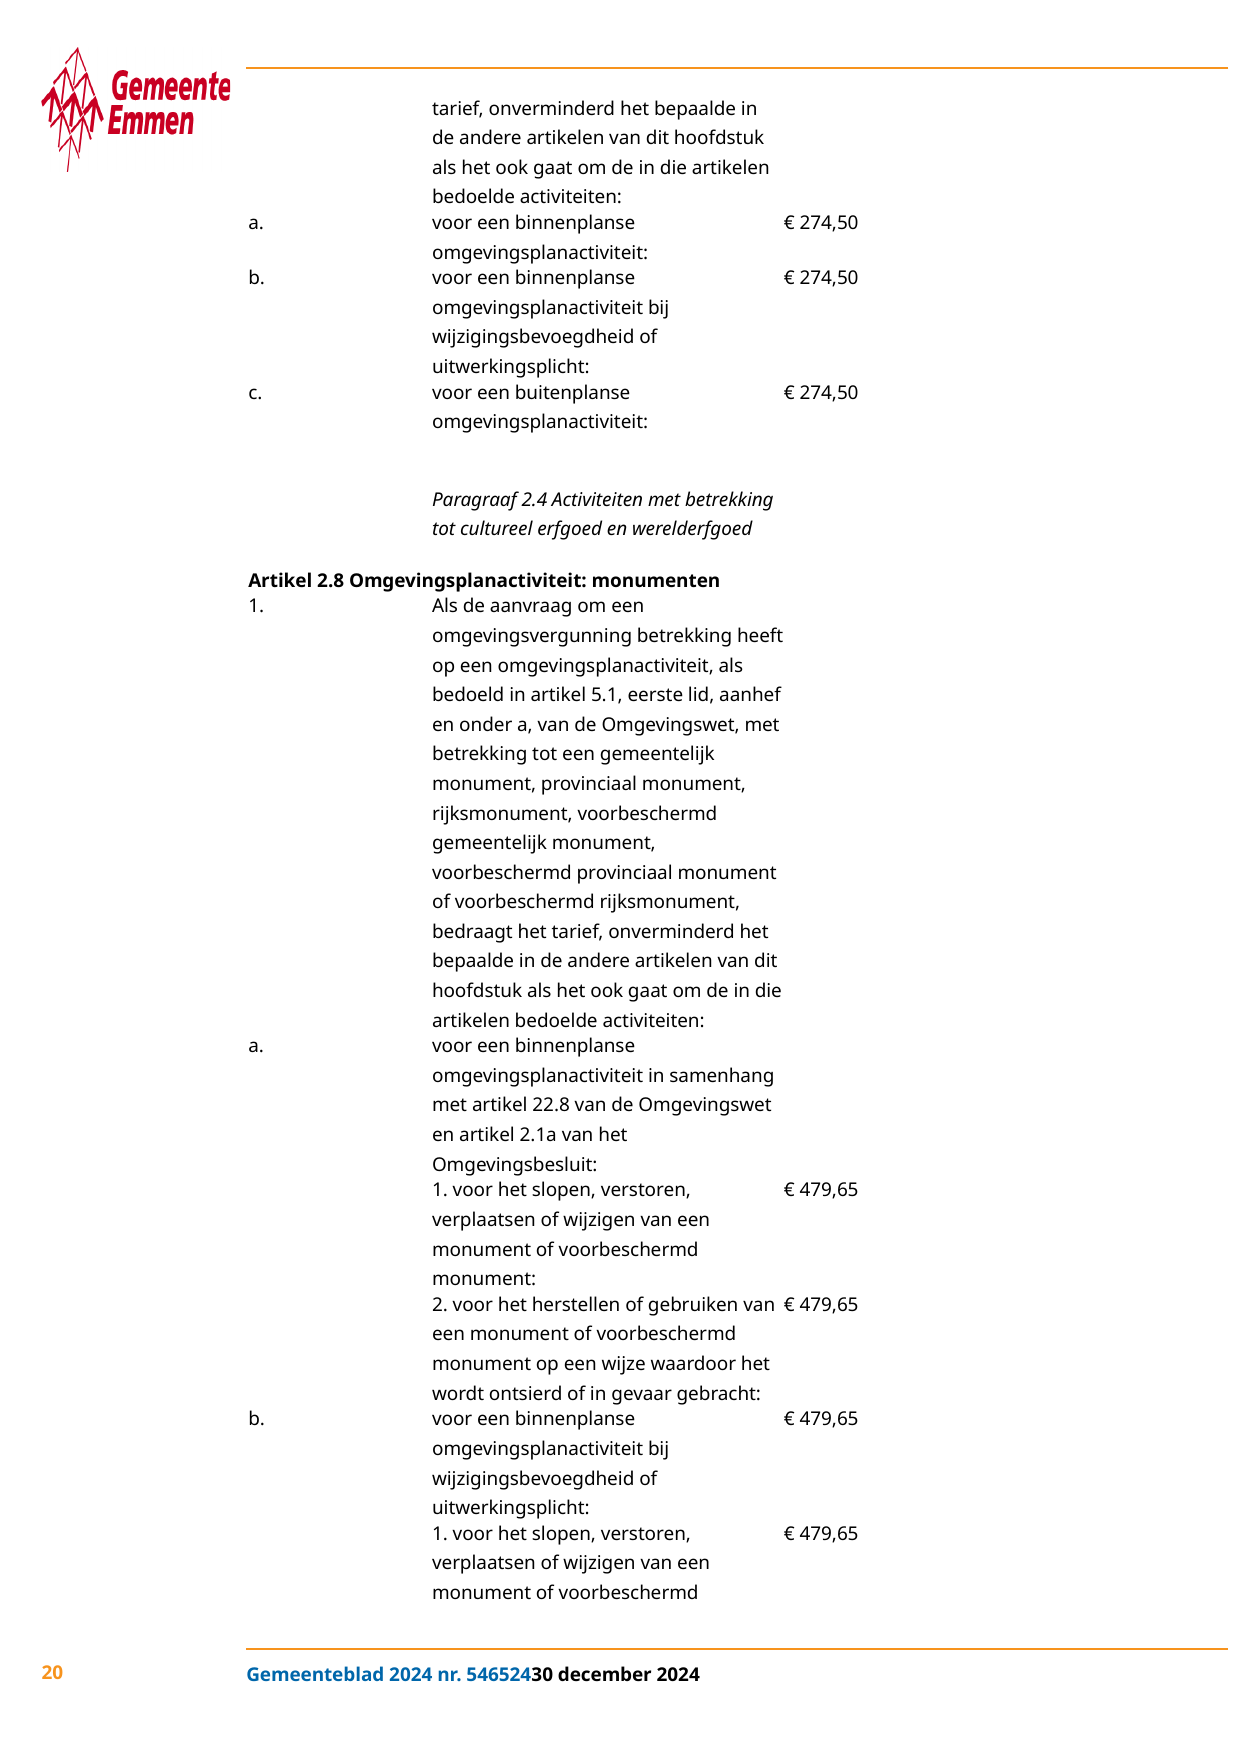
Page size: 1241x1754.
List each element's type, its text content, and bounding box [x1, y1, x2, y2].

table_cell € 479,65 [784, 1520, 1059, 1605]
table_cell [248, 1291, 432, 1406]
table_cell [432, 460, 784, 486]
table_cell [432, 434, 784, 460]
table_cell [248, 486, 432, 541]
table_cell Als de aanvraag om een omgevingsvergunning betrekking heeft op een omgevingsplanactiviteit, als bedoeld in artikel 5.1, eerste lid, aanhef en onder a, van de Omgevingswet, met betrekking tot een gemeentelijk monument, provinciaal monument, rijksmonument, voorbeschermd gemeentelijk monument, voorbeschermd provinciaal monument of voorbeschermd rijksmonument, bedraagt het tarief, onverminderd het bepaalde in de andere artikelen van dit hoofdstuk als het ook gaat om de in die artikelen bedoelde activiteiten: [432, 593, 784, 1032]
table_cell c. [248, 379, 432, 434]
table_cell 1. voor het slopen, verstoren, verplaatsen of wijzigen van een monument of voorbeschermd [432, 1520, 784, 1605]
table_cell voor een binnenplanse omgevingsplanactiviteit in samenhang met artikel 22.8 van de Omgevingswet en artikel 2.1a van het Omgevingsbesluit: [432, 1033, 784, 1177]
table_cell 2. voor het herstellen of gebruiken van een monument of voorbeschermd monument op een wijze waardoor het wordt ontsierd of in gevaar gebracht: [432, 1291, 784, 1406]
table_cell [784, 541, 1059, 567]
table_cell a. [248, 1033, 432, 1177]
table_cell [248, 434, 432, 460]
table_cell [784, 486, 1059, 541]
table_cell [784, 95, 1059, 209]
table_cell tarief, onverminderd het bepaalde in de andere artikelen van dit hoofdstuk als het ook gaat om de in die artikelen bedoelde activiteiten: [432, 95, 784, 209]
table_cell € 479,65 [784, 1291, 1059, 1406]
table_cell € 479,65 [784, 1177, 1059, 1291]
table_cell [784, 1033, 1059, 1177]
table_cell € 479,65 [784, 1406, 1059, 1520]
table_cell [784, 460, 1059, 486]
table_cell voor een binnenplanse omgevingsplanactiviteit: [432, 209, 784, 264]
table_cell € 274,50 [784, 265, 1059, 379]
table_cell 1. [248, 593, 432, 1032]
table_cell € 274,50 [784, 379, 1059, 434]
table_cell Artikel 2.8 Omgevingsplanactiviteit: monumenten [248, 567, 784, 593]
table_cell voor een buitenplanse omgevingsplanactiviteit: [432, 379, 784, 434]
table_cell b. [248, 265, 432, 379]
table_cell a. [248, 209, 432, 264]
table_cell 1. voor het slopen, verstoren, verplaatsen of wijzigen van een monument of voorbeschermd monument: [432, 1177, 784, 1291]
table_cell [248, 1177, 432, 1291]
table_cell [248, 95, 432, 209]
table_cell [784, 593, 1059, 1032]
table_cell Paragraaf 2.4 Activiteiten met betrekking tot cultureel erfgoed en werelderfgoed [432, 486, 784, 541]
table_cell b. [248, 1406, 432, 1520]
table_cell [248, 460, 432, 486]
table_cell voor een binnenplanse omgevingsplanactiviteit bij wijzigingsbevoegdheid of uitwerkingsplicht: [432, 265, 784, 379]
table_cell [784, 434, 1059, 460]
table_cell voor een binnenplanse omgevingsplanactiviteit bij wijzigingsbevoegdheid of uitwerkingsplicht: [432, 1406, 784, 1520]
table_cell [248, 1520, 432, 1605]
table_cell € 274,50 [784, 209, 1059, 264]
table_cell [248, 541, 432, 567]
table_cell [432, 541, 784, 567]
table_cell [784, 567, 1059, 593]
picture [41, 47, 231, 172]
